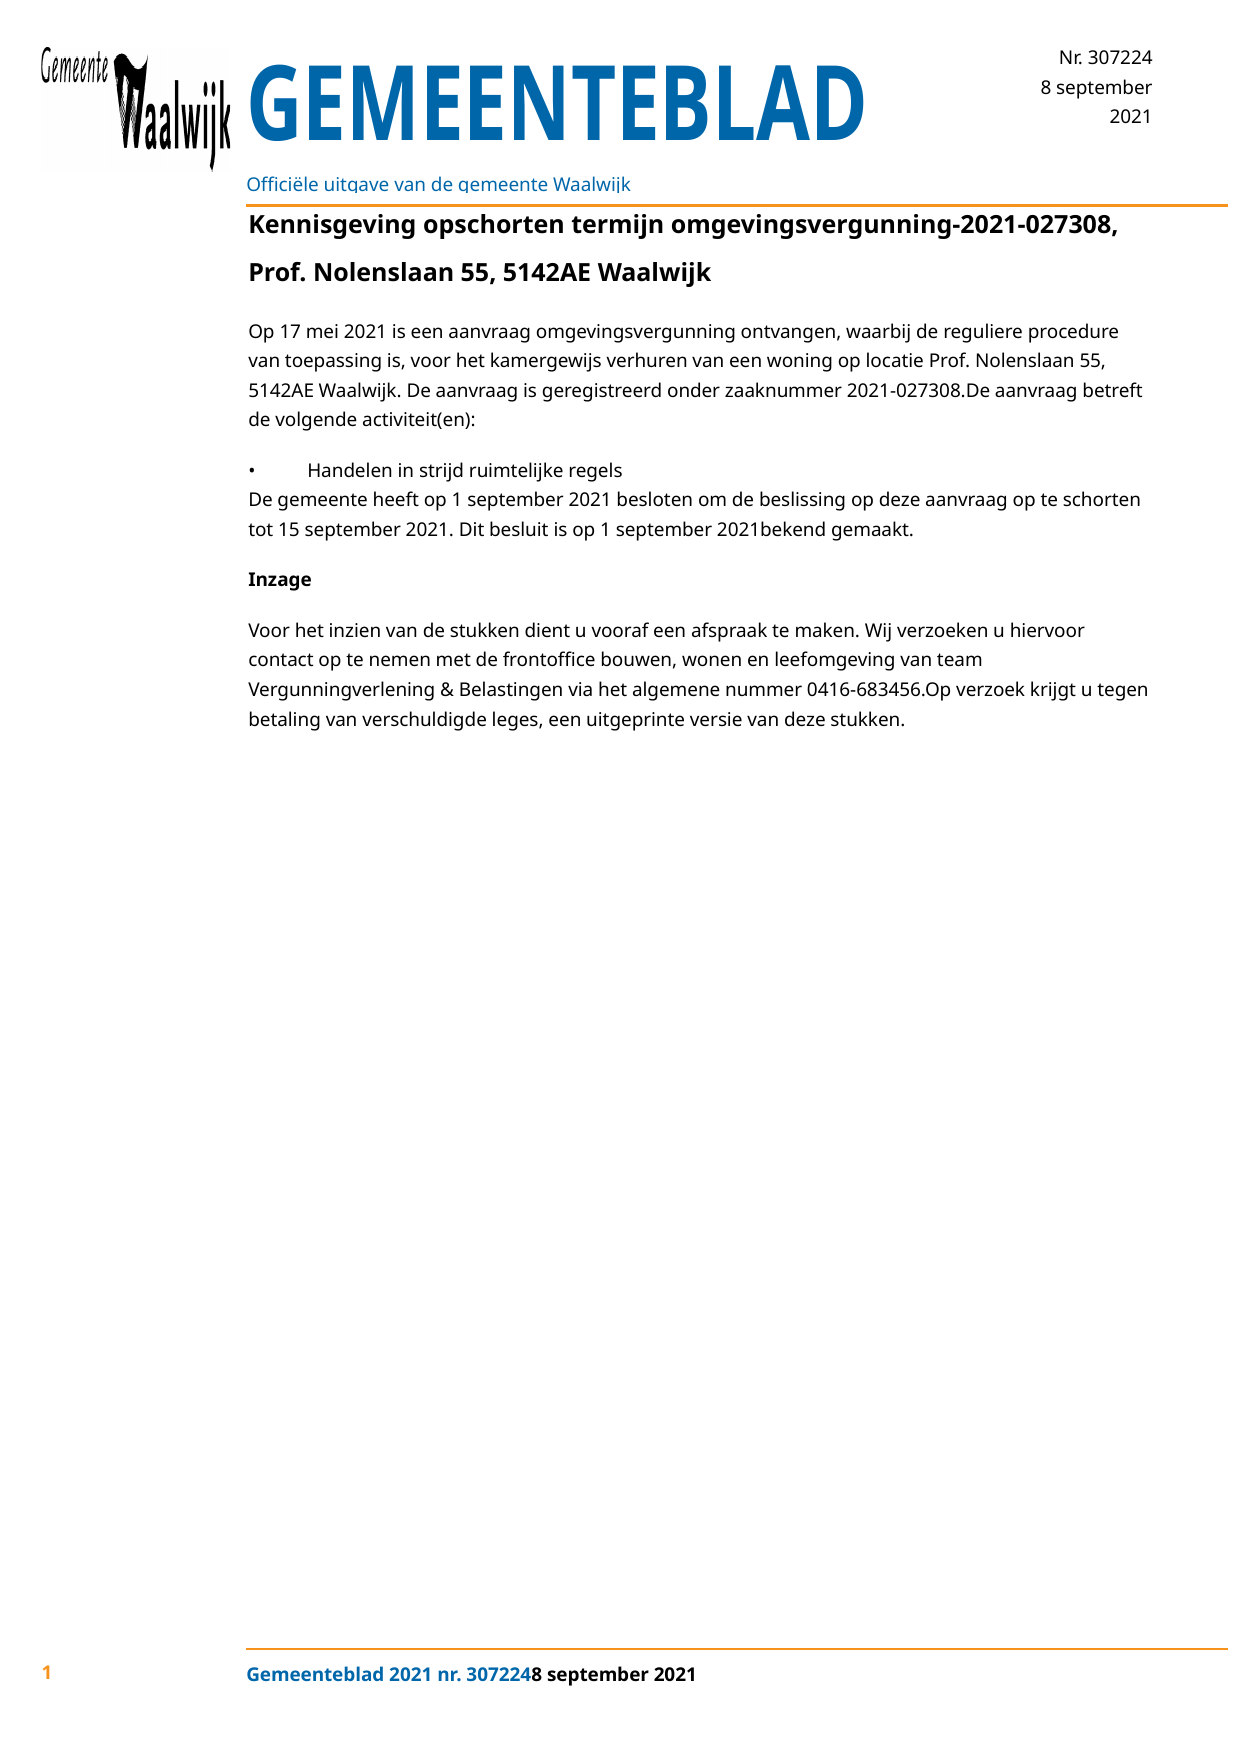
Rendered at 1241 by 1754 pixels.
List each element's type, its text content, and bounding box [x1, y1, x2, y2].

text De gemeente heeft op 1 september 2021 besloten om de beslissing op deze aanvraag op te schorten tot 15 september 2021. Dit besluit is op 1 september 2021bekend gemaakt. [248, 487, 1152, 542]
list Handelen in strijd ruimtelijke regels [248, 457, 1152, 483]
text Kennisgeving opschorten termijn omgevingsvergunning-2021-027308, Prof. Nolenslaan 55, 5142AE Waalwijk [248, 207, 1152, 288]
text Inzage [248, 567, 1152, 592]
text Voor het inzien van de stukken dient u vooraf een afspraak te maken. Wij verzoeken u hiervoor contact op te nemen met de frontoffice bouwen, wonen en leefomgeving van team Vergunningverlening & Belastingen via het algemene nummer 0416-683456.Op verzoek krijgt u tegen betaling van verschuldigde leges, een uitgeprinte versie van deze stukken. [248, 617, 1152, 732]
picture [41, 47, 231, 172]
text Op 17 mei 2021 is een aanvraag omgevingsvergunning ontvangen, waarbij de reguliere procedure van toepassing is, voor het kamergewijs verhuren van een woning op locatie Prof. Nolenslaan 55, 5142AE Waalwijk. De aanvraag is geregistreerd onder zaaknummer 2021-027308.De aanvraag betreft de volgende activiteit(en): [248, 318, 1152, 432]
